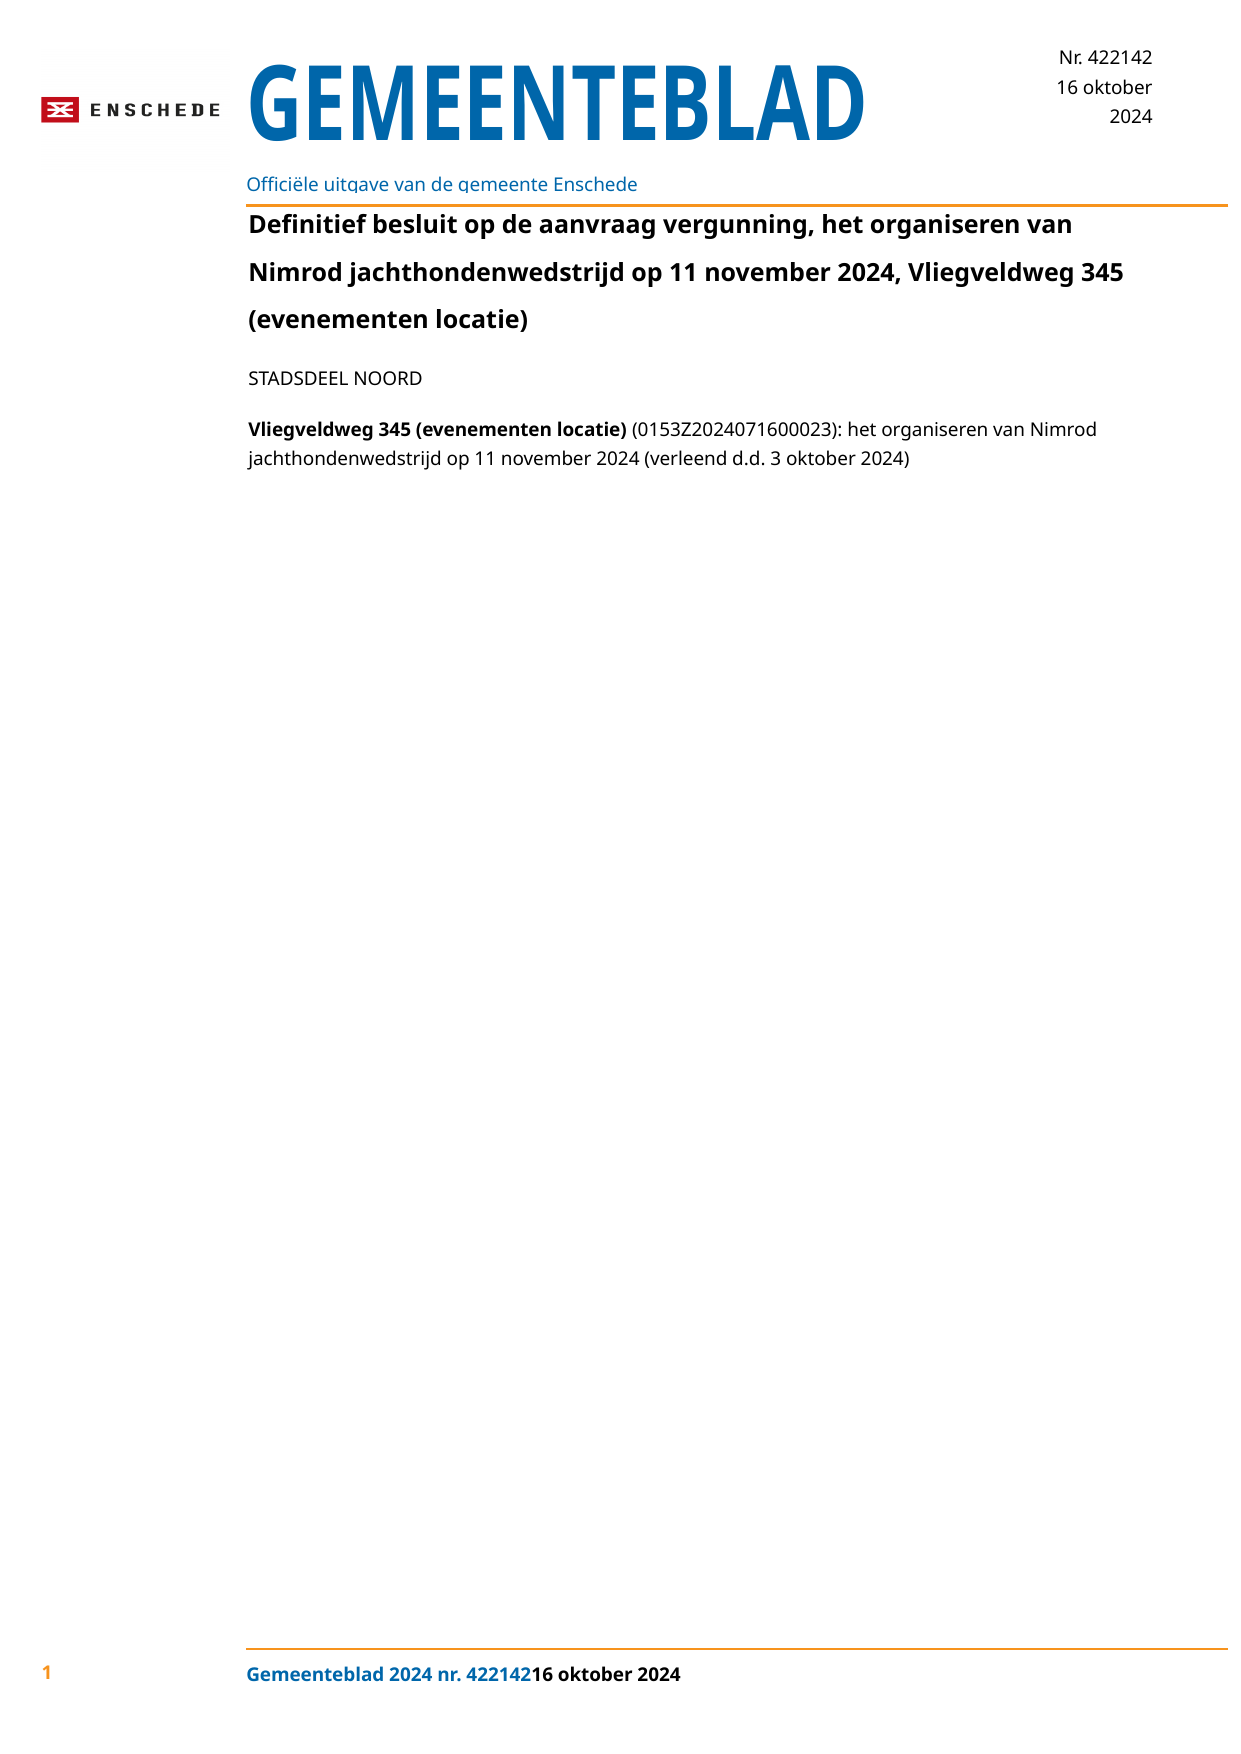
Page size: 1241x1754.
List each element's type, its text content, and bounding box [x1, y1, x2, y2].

text Definitief besluit op de aanvraag vergunning, het organiseren van Nimrod jachthondenwedstrijd op 11 november 2024, Vliegveldweg 345 (evenementen locatie) [248, 207, 1152, 336]
picture [41, 47, 231, 172]
text Vliegveldweg 345 (evenementen locatie) (0153Z2024071600023): het organiseren van Nimrod jachthondenwedstrijd op 11 november 2024 (verleend d.d. 3 oktober 2024) [248, 416, 1152, 471]
text STADSDEEL NOORD [248, 366, 1152, 391]
